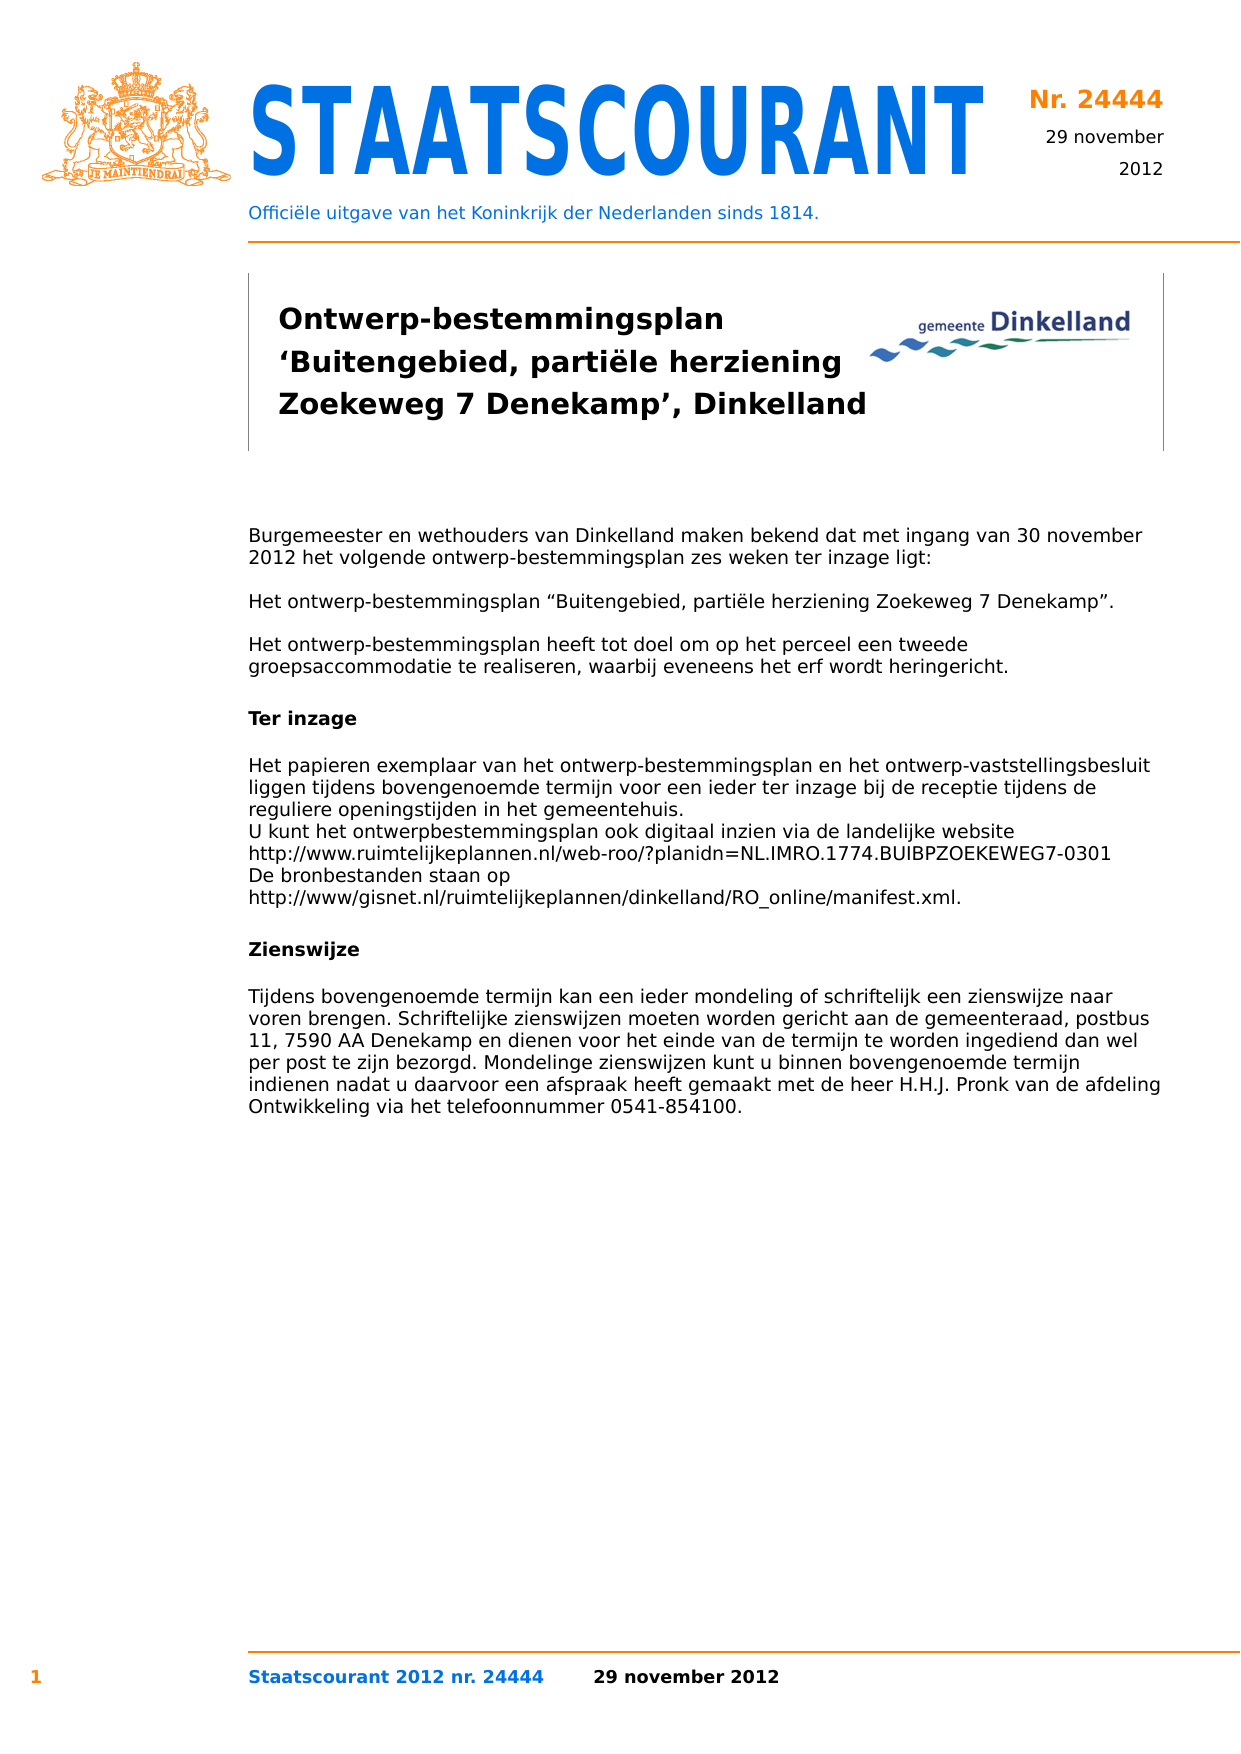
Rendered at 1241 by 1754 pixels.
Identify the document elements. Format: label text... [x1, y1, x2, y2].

picture [41, 62, 231, 186]
text Burgemeester en wethouders van Dinkelland maken bekend dat met ingang van 30 november 2012 het volgende ontwerp-bestemmingsplan zes weken ter inzage ligt: [248, 525, 1163, 569]
subtitle Ter inzage [248, 708, 1163, 730]
text Het ontwerp-bestemmingsplan heeft tot doel om op het perceel een tweede groepsaccommodatie te realiseren, waarbij eveneens het erf wordt heringericht. [248, 634, 1163, 678]
table_cell Officiële uitgave van het Koninkrijk der Nederlanden sinds 1814. [248, 203, 1240, 241]
table_header STAATSCOURANT [248, 62, 998, 203]
table_cell 2012 [998, 153, 1240, 203]
picture [867, 302, 1134, 368]
text U kunt het ontwerpbestemmingsplan ook digitaal inzien via de landelijke website http://www.ruimtelijkeplannen.nl/web-roo/?planidn=NL.IMRO.1774.BUIBPZOEKEWEG7-0301 [248, 821, 1163, 865]
subtitle Zienswijze [248, 939, 1163, 961]
table_header [25, 62, 248, 241]
text Het papieren exemplaar van het ontwerp-bestemmingsplan en het ontwerp-vaststellingsbesluit liggen tijdens bovengenoemde termijn voor een ieder ter inzage bij de receptie tijdens de reguliere openingstijden in het gemeentehuis. [248, 755, 1163, 821]
text Tijdens bovengenoemde termijn kan een ieder mondeling of schriftelijk een zienswijze naar voren brengen. Schriftelijke zienswijzen moeten worden gericht aan de gemeenteraad, postbus 11, 7590 AA Denekamp en dienen voor het einde van de termijn te worden ingediend dan wel per post te zijn bezorgd. Mondelinge zienswijzen kunt u binnen bovengenoemde termijn indienen nadat u daarvoor een afspraak heeft gemaakt met de heer H.H.J. Pronk van de afdeling Ontwikkeling via het telefoonnummer 0541-854100. [248, 986, 1163, 1118]
subtitle Ontwerp-bestemmingsplan ‘Buitengebied, partiële herziening Zoekeweg 7 Denekamp’, Dinkelland [249, 273, 1163, 451]
table_cell 29 november [998, 121, 1240, 153]
text Het ontwerp-bestemmingsplan “Buitengebied, partiële herziening Zoekeweg 7 Denekamp”. [248, 591, 1163, 612]
table_header Nr. 24444 [998, 62, 1240, 121]
text De bronbestanden staan op http://www/gisnet.nl/ruimtelijkeplannen/dinkelland/RO_online/manifest.xml. [248, 865, 1163, 909]
